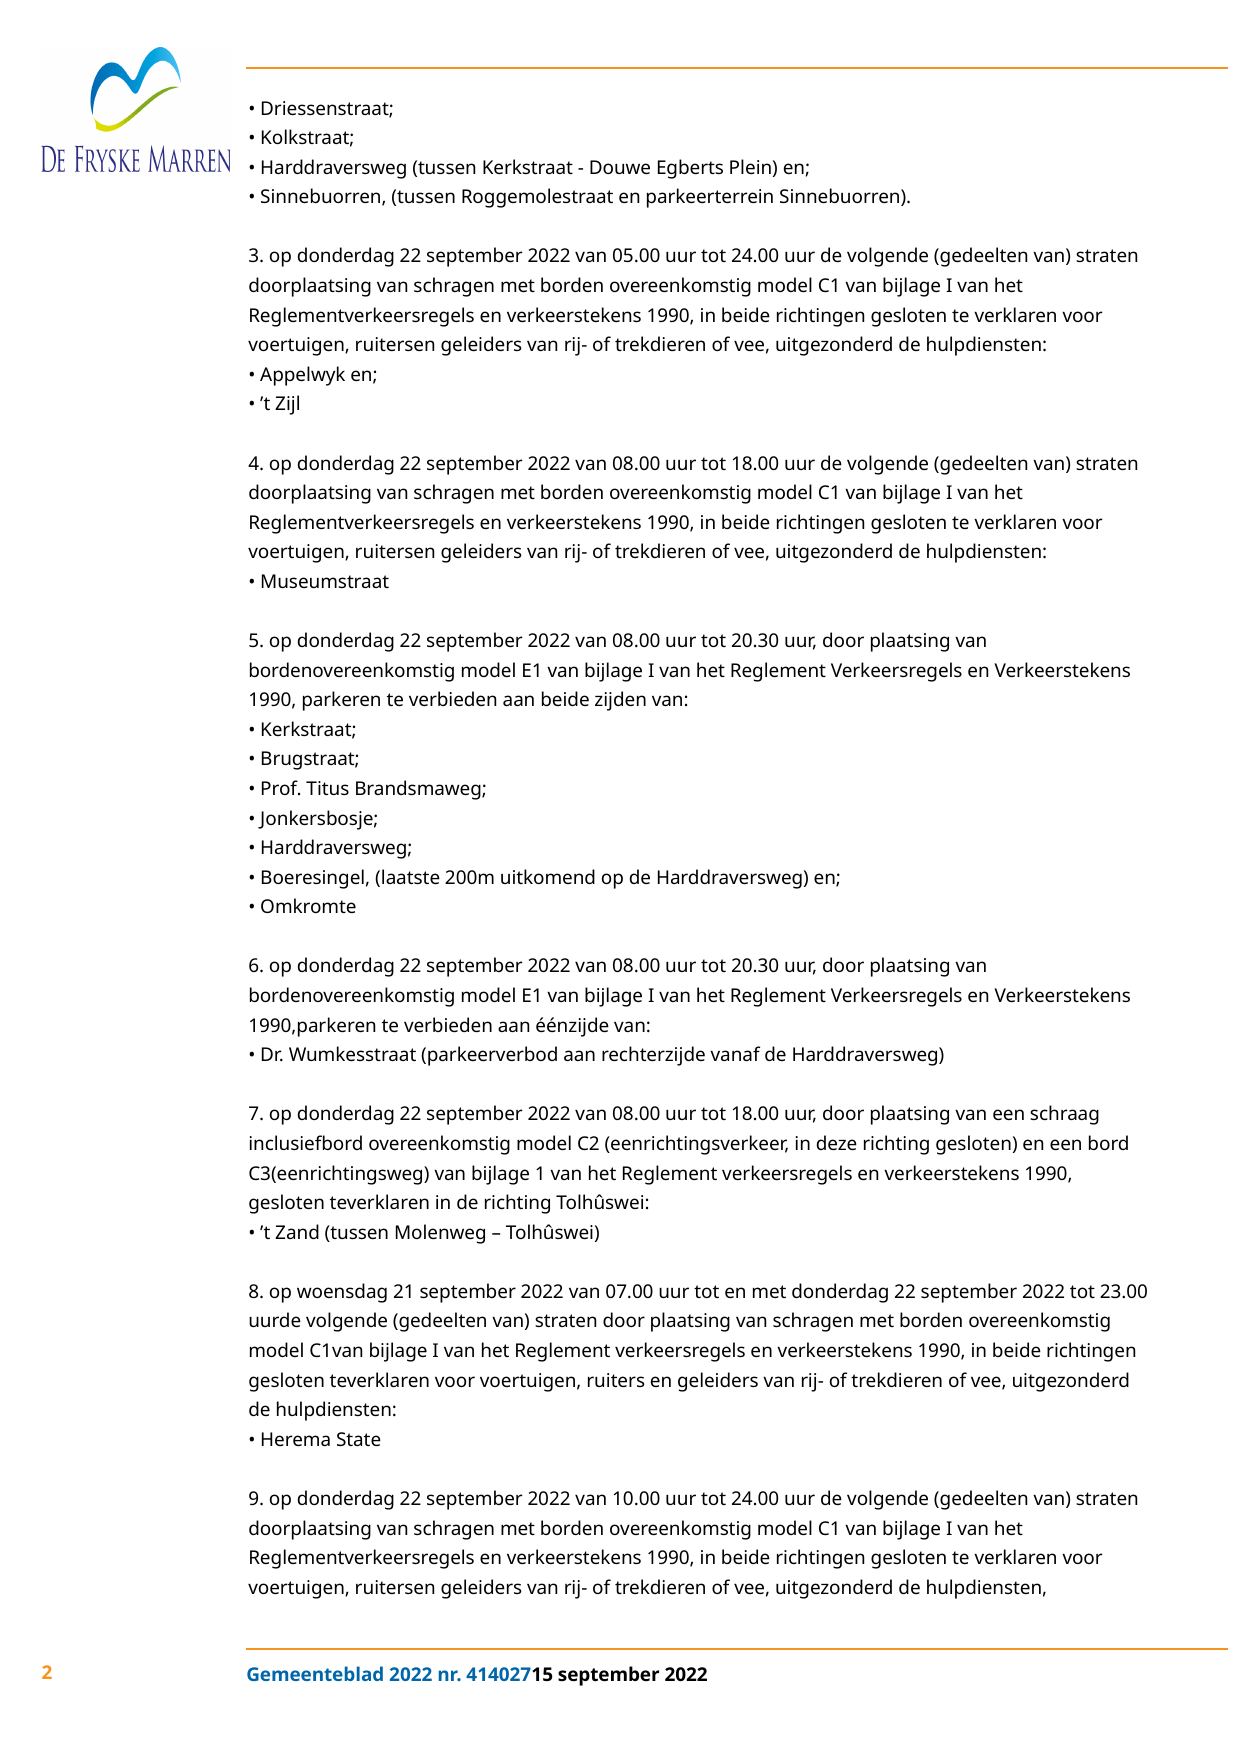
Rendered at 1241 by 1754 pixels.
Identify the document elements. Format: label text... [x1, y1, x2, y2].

text • Herema State [248, 1426, 1152, 1452]
text • Sinnebuorren, (tussen Roggemolestraat en parkeerterrein Sinnebuorren). [248, 183, 1152, 209]
text • Kerkstraat; [248, 716, 1152, 742]
text • Omkromte [248, 893, 1152, 919]
text • Dr. Wumkesstraat (parkeerverbod aan rechterzijde vanaf de Harddraversweg) [248, 1041, 1152, 1067]
text 6. op donderdag 22 september 2022 van 08.00 uur tot 20.30 uur, door plaatsing van bordenovereenkomstig model E1 van bijlage I van het Reglement Verkeersregels en Verkeerstekens 1990,parkeren te verbieden aan éénzijde van: [248, 953, 1152, 1038]
text • Kolkstraat; [248, 124, 1152, 150]
text • Harddraversweg (tussen Kerkstraat - Douwe Egberts Plein) en; [248, 154, 1152, 180]
text • Prof. Titus Brandsmaweg; [248, 775, 1152, 801]
text • Harddraversweg; [248, 834, 1152, 860]
text • ’t Zijl [248, 391, 1152, 416]
text • Museumstraat [248, 568, 1152, 594]
picture [41, 47, 231, 172]
text • ’t Zand (tussen Molenweg – Tolhûswei) [248, 1219, 1152, 1245]
text • Boeresingel, (laatste 200m uitkomend op de Harddraversweg) en; [248, 864, 1152, 890]
text 3. op donderdag 22 september 2022 van 05.00 uur tot 24.00 uur de volgende (gedeelten van) straten doorplaatsing van schragen met borden overeenkomstig model C1 van bijlage I van het Reglementverkeersregels en verkeerstekens 1990, in beide richtingen gesloten te verklaren voor voertuigen, ruitersen geleiders van rij- of trekdieren of vee, uitgezonderd de hulpdiensten: [248, 243, 1152, 357]
text 5. op donderdag 22 september 2022 van 08.00 uur tot 20.30 uur, door plaatsing van bordenovereenkomstig model E1 van bijlage I van het Reglement Verkeersregels en Verkeerstekens 1990, parkeren te verbieden aan beide zijden van: [248, 627, 1152, 712]
text • Driessenstraat; [248, 95, 1152, 121]
text 4. op donderdag 22 september 2022 van 08.00 uur tot 18.00 uur de volgende (gedeelten van) straten doorplaatsing van schragen met borden overeenkomstig model C1 van bijlage I van het Reglementverkeersregels en verkeerstekens 1990, in beide richtingen gesloten te verklaren voor voertuigen, ruitersen geleiders van rij- of trekdieren of vee, uitgezonderd de hulpdiensten: [248, 450, 1152, 564]
text 8. op woensdag 21 september 2022 van 07.00 uur tot en met donderdag 22 september 2022 tot 23.00 uurde volgende (gedeelten van) straten door plaatsing van schragen met borden overeenkomstig model C1van bijlage I van het Reglement verkeersregels en verkeerstekens 1990, in beide richtingen gesloten teverklaren voor voertuigen, ruiters en geleiders van rij- of trekdieren of vee, uitgezonderd de hulpdiensten: [248, 1278, 1152, 1422]
text 9. op donderdag 22 september 2022 van 10.00 uur tot 24.00 uur de volgende (gedeelten van) straten doorplaatsing van schragen met borden overeenkomstig model C1 van bijlage I van het Reglementverkeersregels en verkeerstekens 1990, in beide richtingen gesloten te verklaren voor voertuigen, ruitersen geleiders van rij- of trekdieren of vee, uitgezonderd de hulpdiensten, [248, 1485, 1152, 1600]
text • Appelwyk en; [248, 361, 1152, 387]
text 7. op donderdag 22 september 2022 van 08.00 uur tot 18.00 uur, door plaatsing van een schraag inclusiefbord overeenkomstig model C2 (eenrichtingsverkeer, in deze richting gesloten) en een bord C3(eenrichtingsweg) van bijlage 1 van het Reglement verkeersregels en verkeerstekens 1990, gesloten teverklaren in de richting Tolhûswei: [248, 1101, 1152, 1215]
text • Brugstraat; [248, 746, 1152, 771]
text • Jonkersbosje; [248, 805, 1152, 831]
